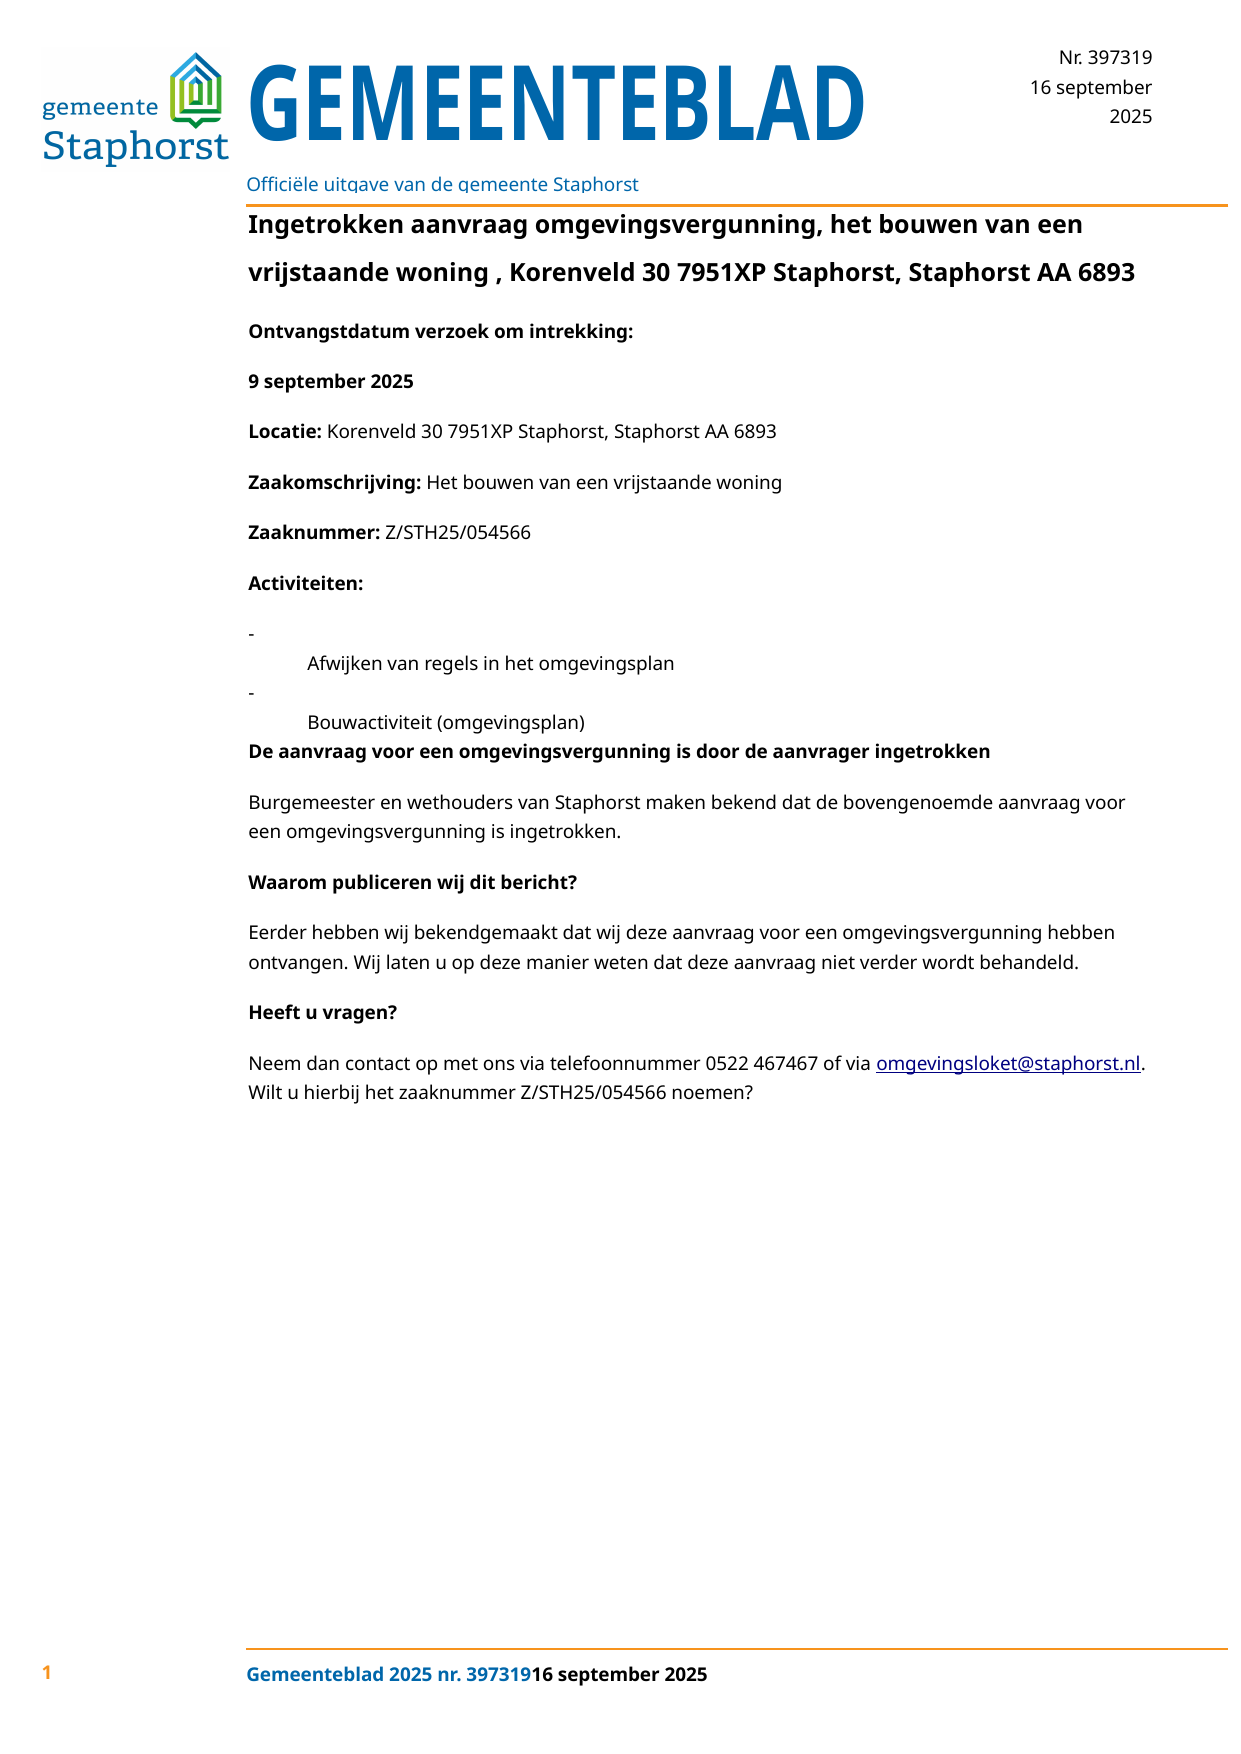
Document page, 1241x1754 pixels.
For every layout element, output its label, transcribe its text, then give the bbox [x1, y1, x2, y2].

text Waarom publiceren wij dit bericht? [248, 869, 1152, 895]
picture [41, 47, 231, 172]
text Locatie: Korenveld 30 7951XP Staphorst, Staphorst AA 6893 [248, 419, 1152, 444]
text Heeft u vragen? [248, 999, 1152, 1025]
text Burgemeester en wethouders van Staphorst maken bekend dat de bovengenoemde aanvraag voor een omgevingsvergunning is ingetrokken. [248, 789, 1152, 844]
text 9 september 2025 [248, 368, 1152, 394]
text Ontvangstdatum verzoek om intrekking: [248, 318, 1152, 344]
text Activiteiten: [248, 570, 1152, 596]
text Zaakomschrijving: Het bouwen van een vrijstaande woning [248, 469, 1152, 495]
text Eerder hebben wij bekendgemaakt dat wij deze aanvraag voor een omgevingsvergunning hebben ontvangen. Wij laten u op deze manier weten dat deze aanvraag niet verder wordt behandeld. [248, 919, 1152, 975]
text Ingetrokken aanvraag omgevingsvergunning, het bouwen van een vrijstaande woning , Korenveld 30 7951XP Staphorst, Staphorst AA 6893 [248, 207, 1152, 288]
text De aanvraag voor een omgevingsvergunning is door de aanvrager ingetrokken [248, 739, 1152, 764]
list Bouwactiviteit (omgevingsplan) [248, 709, 1152, 735]
text Neem dan contact op met ons via telefoonnummer 0522 467467 of via omgevingsloket@staphorst.nl. Wilt u hierbij het zaaknummer Z/STH25/054566 noemen? [248, 1050, 1152, 1105]
text Zaaknummer: Z/STH25/054566 [248, 519, 1152, 545]
list Afwijken van regels in het omgevingsplan [248, 650, 1152, 676]
